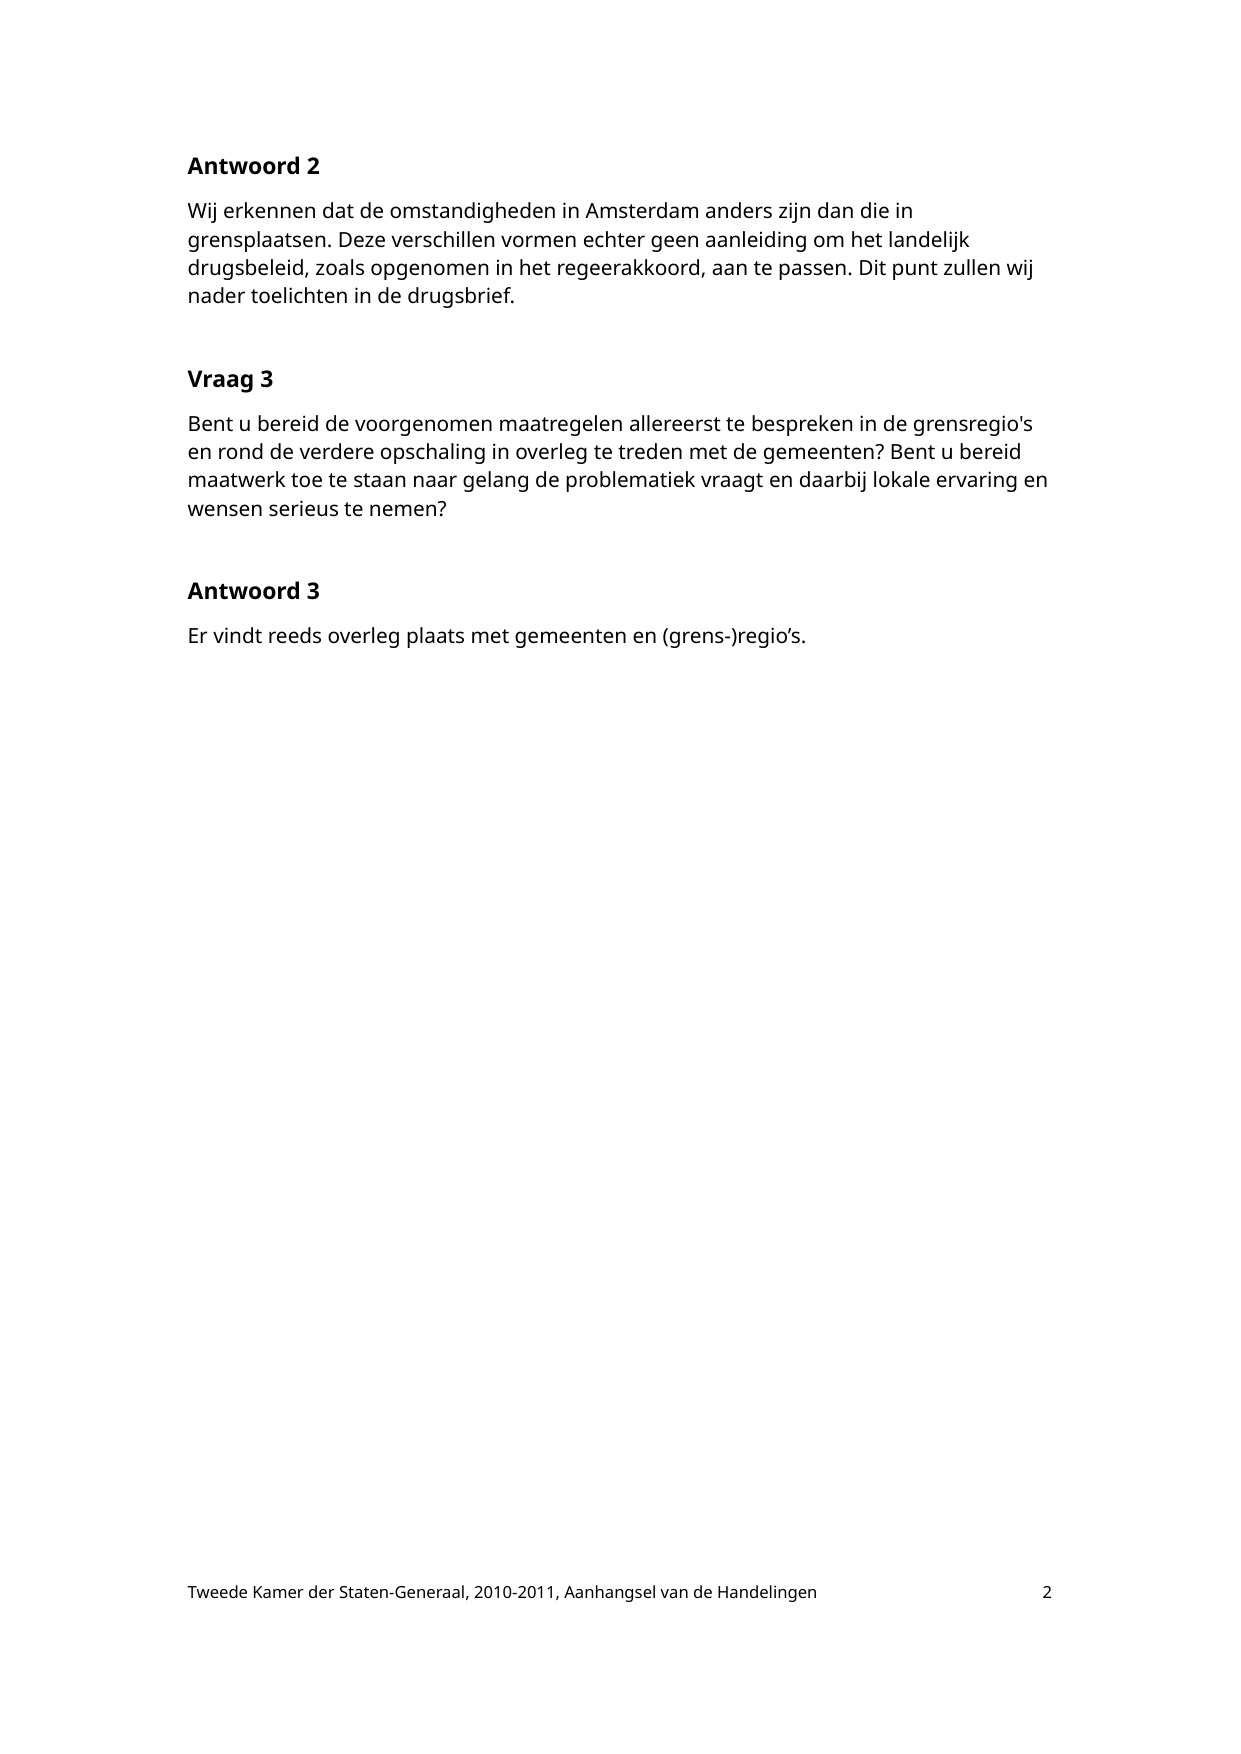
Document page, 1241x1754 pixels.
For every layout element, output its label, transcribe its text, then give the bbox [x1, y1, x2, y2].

subtitle Vraag 3 [187, 362, 1053, 394]
text Bent u bereid de voorgenomen maatregelen allereerst te bespreken in de grensregio's en rond de verdere opschaling in overleg te treden met de gemeenten? Bent u bereid maatwerk toe te staan naar gelang de problematiek vraagt en daarbij lokale ervaring en wensen serieus te nemen? [187, 409, 1053, 522]
text Er vindt reeds overleg plaats met gemeenten en (grens-)regio’s. [187, 621, 1053, 650]
subtitle Antwoord 2 [187, 150, 1053, 181]
text Wij erkennen dat de omstandigheden in Amsterdam anders zijn dan die in grensplaatsen. Deze verschillen vormen echter geen aanleiding om het landelijk drugsbeleid, zoals opgenomen in het regeerakkoord, aan te passen. Dit punt zullen wij nader toelichten in de drugsbrief. [187, 196, 1053, 310]
subtitle Antwoord 3 [187, 575, 1053, 606]
